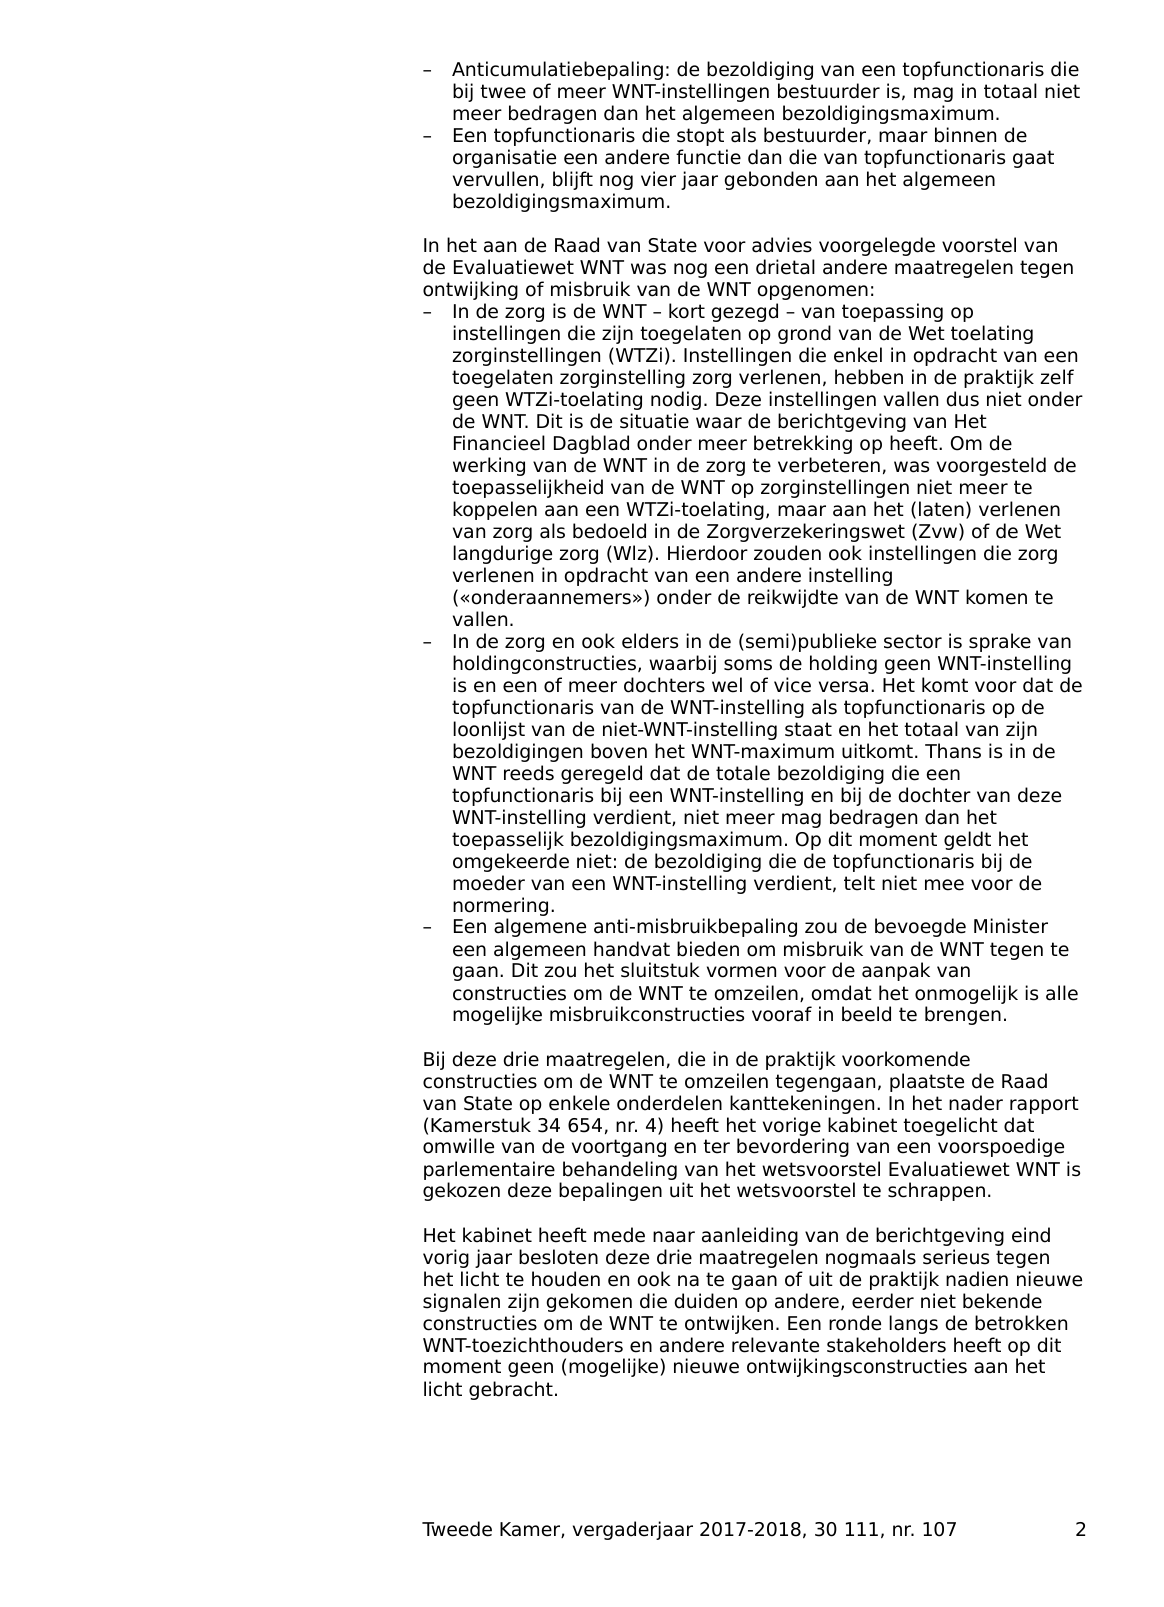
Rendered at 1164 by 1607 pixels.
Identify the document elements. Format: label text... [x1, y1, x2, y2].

text Het kabinet heeft mede naar aanleiding van de berichtgeving eind vorig jaar besloten deze drie maatregelen nogmaals serieus tegen het licht te houden en ook na te gaan of uit de praktijk nadien nieuwe signalen zijn gekomen die duiden op andere, eerder niet bekende constructies om de WNT te ontwijken. Een ronde langs de betrokken WNT-toezichthouders en andere relevante stakeholders heeft op dit moment geen (mogelijke) nieuwe ontwijkingsconstructies aan het licht gebracht. [422, 1224, 1087, 1400]
text Bij deze drie maatregelen, die in de praktijk voorkomende constructies om de WNT te omzeilen tegengaan, plaatste de Raad van State op enkele onderdelen kanttekeningen. In het nader rapport (Kamerstuk 34 654, nr. 4) heeft het vorige kabinet toegelicht dat omwille van de voortgang en ter bevordering van een voorspoedige parlementaire behandeling van het wetsvoorstel Evaluatiewet WNT is gekozen deze bepalingen uit het wetsvoorstel te schrappen. [422, 1048, 1087, 1202]
text – In de zorg en ook elders in de (semi)publieke sector is sprake van holdingconstructies, waarbij soms de holding geen WNT-instelling is en een of meer dochters wel of vice versa. Het komt voor dat de topfunctionaris van de WNT-instelling als topfunctionaris op de loonlijst van de niet-WNT-instelling staat en het totaal van zijn bezoldigingen boven het WNT-maximum uitkomt. Thans is in de WNT reeds geregeld dat de totale bezoldiging die een topfunctionaris bij een WNT-instelling en bij de dochter van deze WNT-instelling verdient, niet meer mag bedragen dan het toepasselijk bezoldigingsmaximum. Op dit moment geldt het omgekeerde niet: de bezoldiging die de topfunctionaris bij de moeder van een WNT-instelling verdient, telt niet mee voor de normering. [422, 631, 1087, 916]
text – In de zorg is de WNT – kort gezegd – van toepassing op instellingen die zijn toegelaten op grond van de Wet toelating zorginstellingen (WTZi). Instellingen die enkel in opdracht van een toegelaten zorginstelling zorg verlenen, hebben in de praktijk zelf geen WTZi-toelating nodig. Deze instellingen vallen dus niet onder de WNT. Dit is de situatie waar de berichtgeving van Het Financieel Dagblad onder meer betrekking op heeft. Om de werking van de WNT in de zorg te verbeteren, was voorgesteld de toepasselijkheid van de WNT op zorginstellingen niet meer te koppelen aan een WTZi-toelating, maar aan het (laten) verlenen van zorg als bedoeld in de Zorgverzekeringswet (Zvw) of de Wet langdurige zorg (Wlz). Hierdoor zouden ook instellingen die zorg verlenen in opdracht van een andere instelling («onderaannemers») onder de reikwijdte van de WNT komen te vallen. [422, 301, 1087, 631]
text In het aan de Raad van State voor advies voorgelegde voorstel van de Evaluatiewet WNT was nog een drietal andere maatregelen tegen ontwijking of misbruik van de WNT opgenomen: [422, 235, 1087, 301]
text – Anticumulatiebepaling: de bezoldiging van een topfunctionaris die bij twee of meer WNT-instellingen bestuurder is, mag in totaal niet meer bedragen dan het algemeen bezoldigingsmaximum. [422, 59, 1087, 125]
text – Een algemene anti-misbruikbepaling zou de bevoegde Minister een algemeen handvat bieden om misbruik van de WNT tegen te gaan. Dit zou het sluitstuk vormen voor de aanpak van constructies om de WNT te omzeilen, omdat het onmogelijk is alle mogelijke misbruikconstructies vooraf in beeld te brengen. [422, 916, 1087, 1026]
text – Een topfunctionaris die stopt als bestuurder, maar binnen de organisatie een andere functie dan die van topfunctionaris gaat vervullen, blijft nog vier jaar gebonden aan het algemeen bezoldigingsmaximum. [422, 125, 1087, 213]
